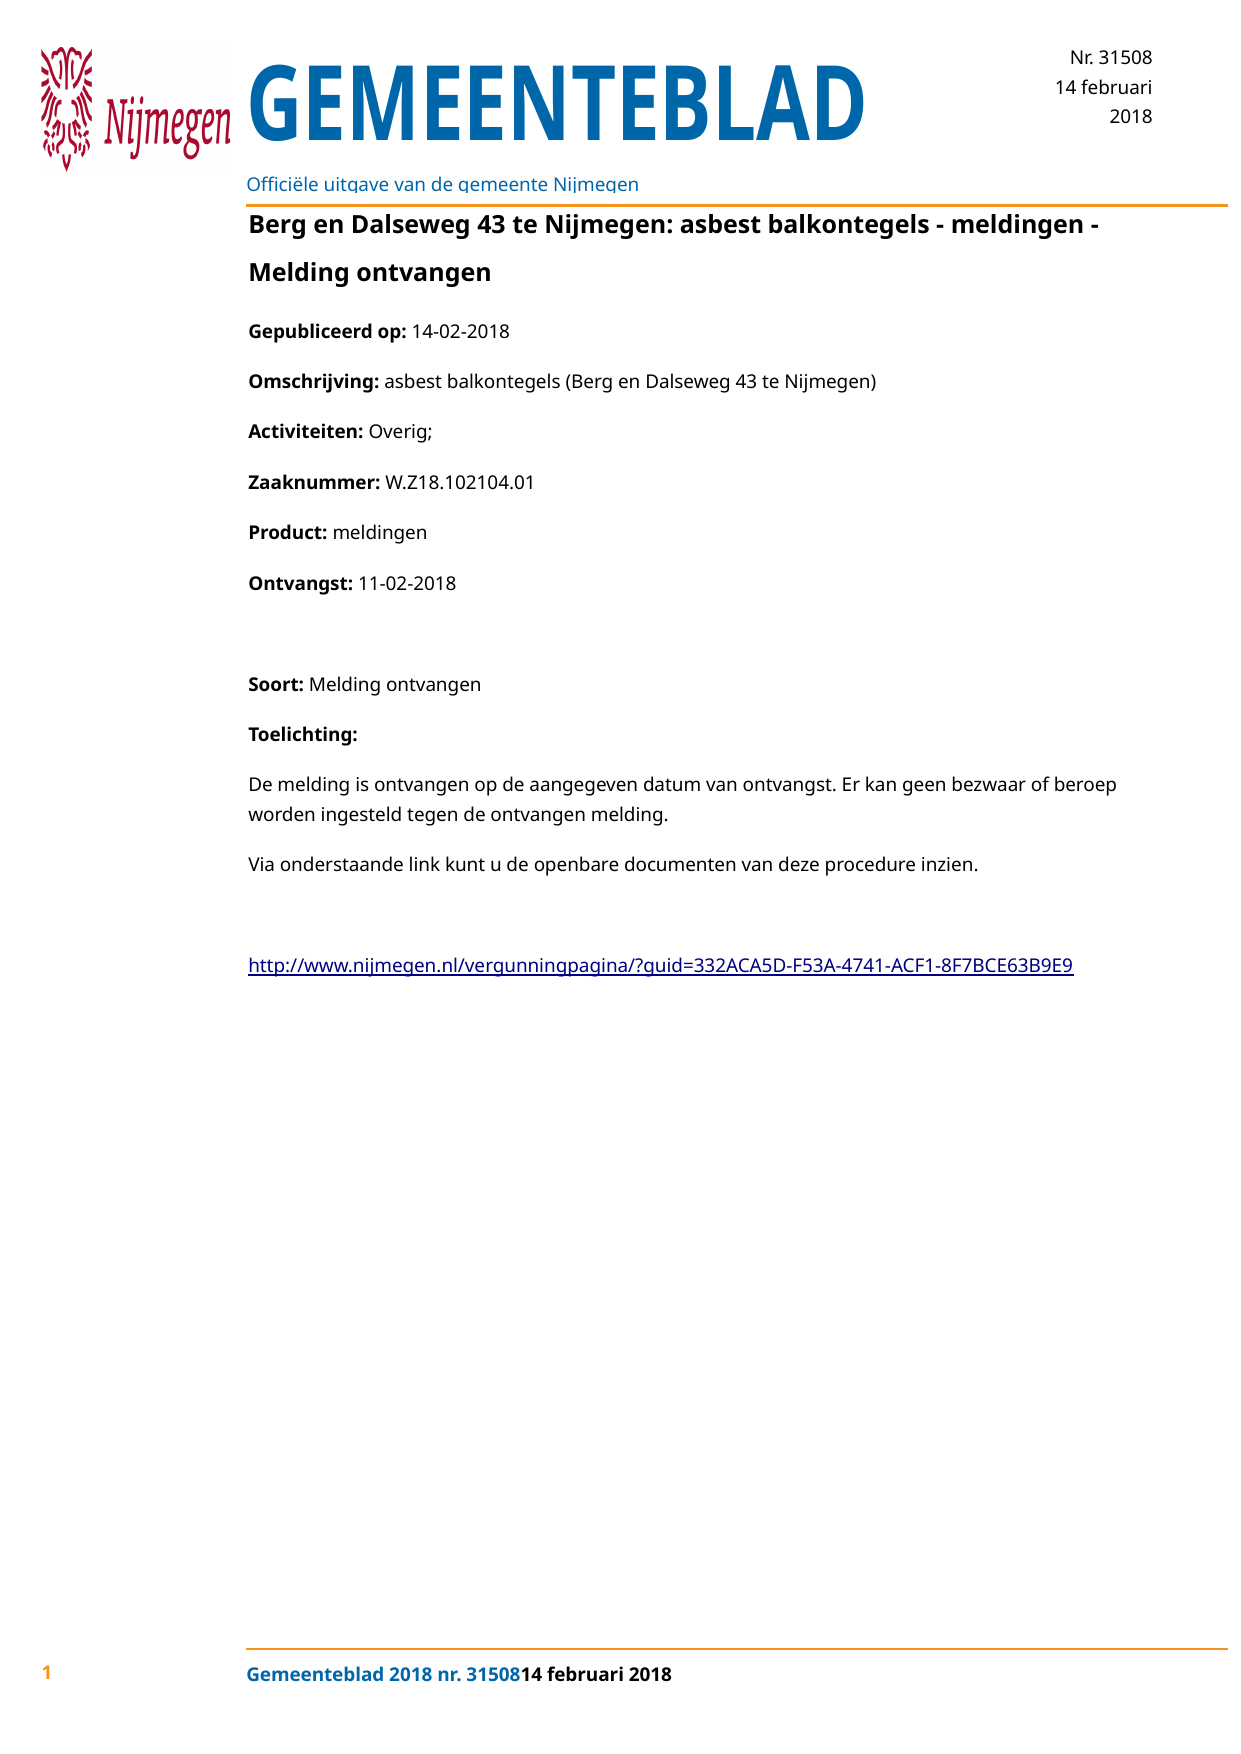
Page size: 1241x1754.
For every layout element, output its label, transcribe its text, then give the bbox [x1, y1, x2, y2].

text Omschrijving: asbest balkontegels (Berg en Dalseweg 43 te Nijmegen) [248, 368, 1152, 394]
text Zaaknummer: W.Z18.102104.01 [248, 469, 1152, 495]
text Activiteiten: Overig; [248, 419, 1152, 444]
text Product: meldingen [248, 519, 1152, 545]
text Via onderstaande link kunt u de openbare documenten van deze procedure inzien. [248, 852, 1152, 877]
text Soort: Melding ontvangen [248, 671, 1152, 697]
text Toelichting: [248, 721, 1152, 747]
text De melding is ontvangen op de aangegeven datum van ontvangst. Er kan geen bezwaar of beroep worden ingesteld tegen de ontvangen melding. [248, 772, 1152, 827]
text Gepubliceerd op: 14-02-2018 [248, 318, 1152, 344]
text http://www.nijmegen.nl/vergunningpagina/?guid=332ACA5D-F53A-4741-ACF1-8F7BCE63B9E9 [248, 952, 1152, 978]
text Berg en Dalseweg 43 te Nijmegen: asbest balkontegels - meldingen - Melding ontvangen [248, 207, 1152, 288]
text Ontvangst: 11-02-2018 [248, 570, 1152, 596]
picture [41, 47, 231, 172]
